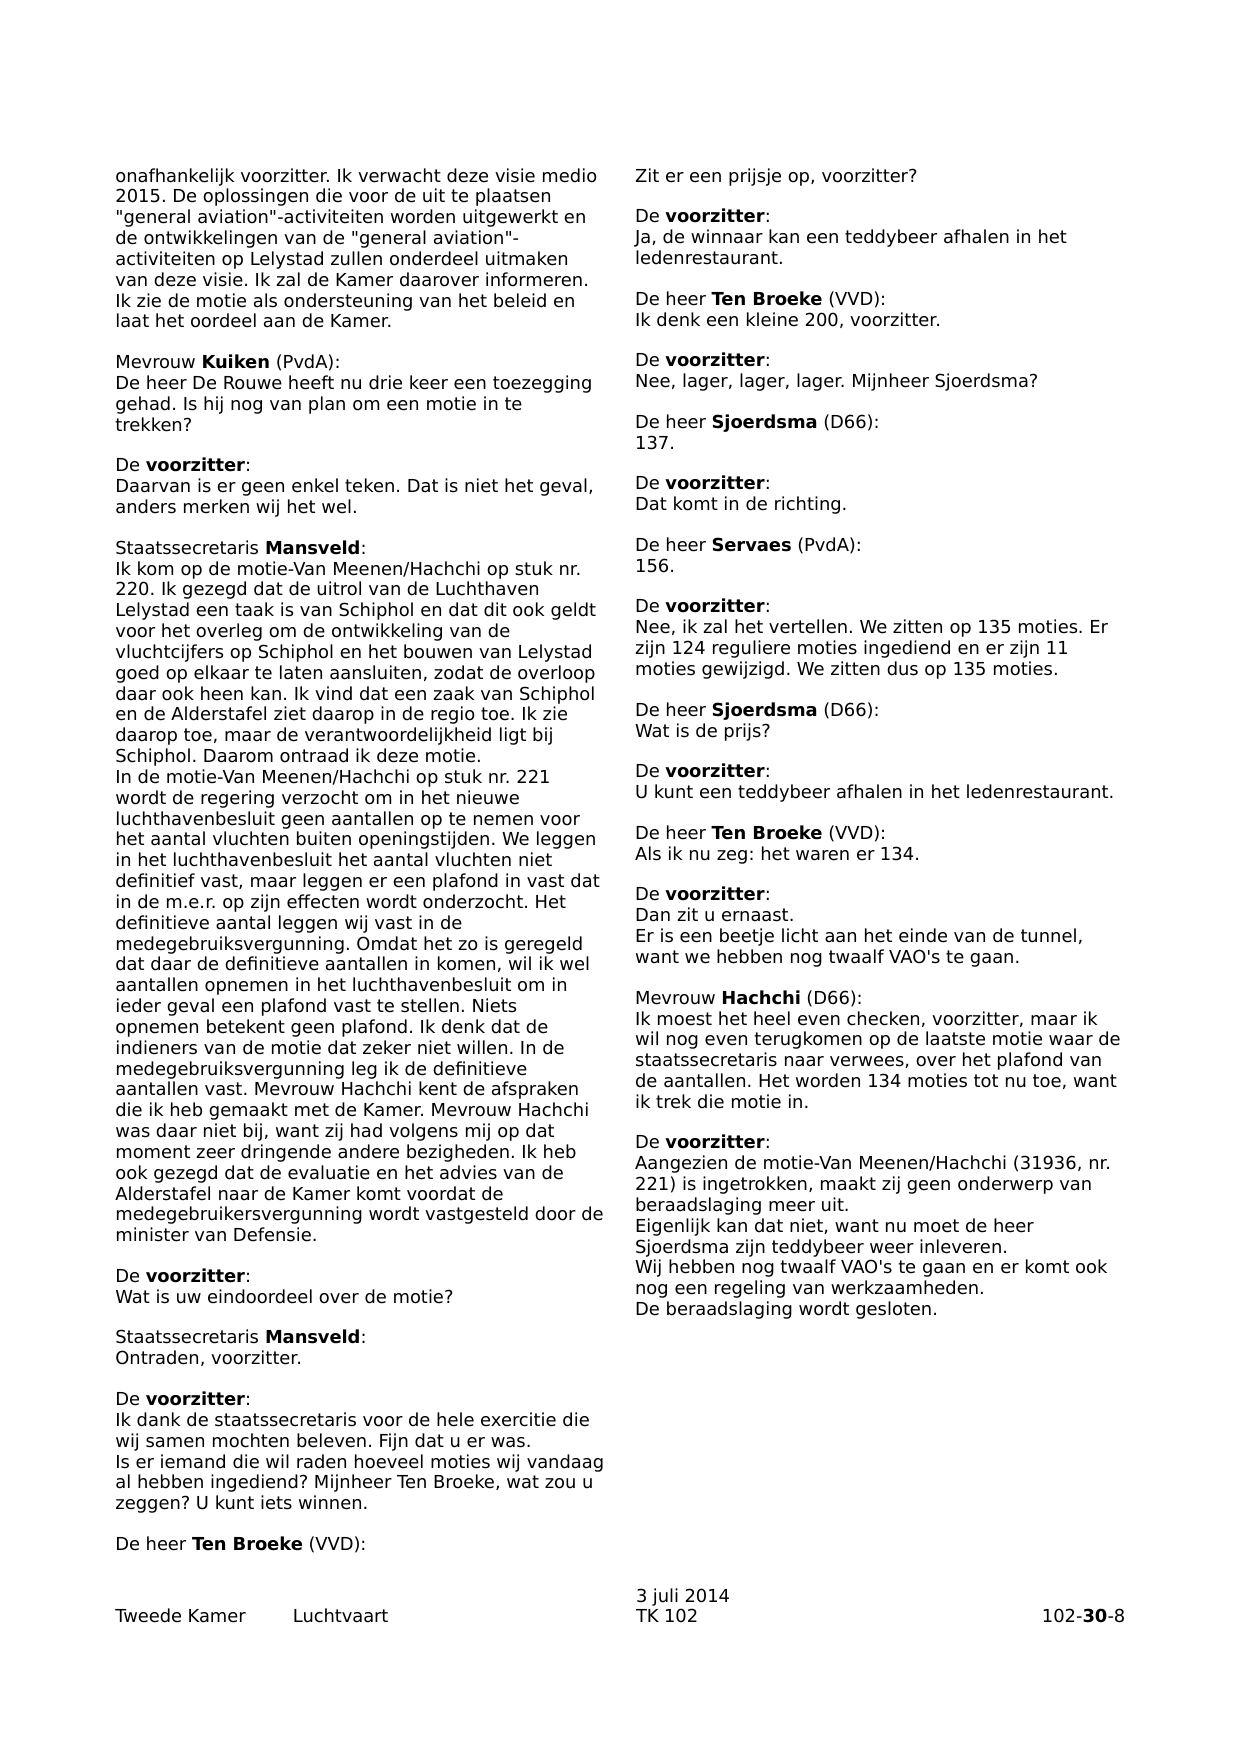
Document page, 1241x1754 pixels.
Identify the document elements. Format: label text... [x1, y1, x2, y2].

text De voorzitter: [115, 1389, 605, 1410]
text Zit er een prijsje op, voorzitter? [635, 165, 1125, 186]
text De voorzitter: [635, 206, 1125, 227]
text Mevrouw Kuiken (PvdA): [115, 352, 605, 373]
text Wat is de prijs? [635, 720, 1125, 741]
text De heer Servaes (PvdA): [635, 535, 1125, 556]
text Ik kom op de motie-Van Meenen/Hachchi op stuk nr. 220. Ik gezegd dat de uitrol van de Luchthaven Lelystad een taak is van Schiphol en dat dit ook geldt voor het overleg om de ontwikkeling van de vluchtcijfers op Schiphol en het bouwen van Lelystad goed op elkaar te laten aansluiten, zodat de overloop daar ook heen kan. Ik vind dat een zaak van Schiphol en de Alderstafel ziet daarop in de regio toe. Ik zie daarop toe, maar de verantwoordelijkheid ligt bij Schiphol. Daarom ontraad ik deze motie. [115, 558, 605, 767]
text Als ik nu zeg: het waren er 134. [635, 843, 1125, 864]
text De heer Ten Broeke (VVD): [635, 288, 1125, 309]
text De voorzitter: [115, 1266, 605, 1287]
text Ontraden, voorzitter. [115, 1348, 605, 1369]
text De heer Ten Broeke (VVD): [635, 823, 1125, 843]
text De voorzitter: [635, 761, 1125, 782]
text De heer Sjoerdsma (D66): [635, 412, 1125, 432]
text Staatssecretaris Mansveld: [115, 1327, 605, 1348]
text De heer De Rouwe heeft nu drie keer een toezegging gehad. Is hij nog van plan om een motie in te trekken? [115, 373, 605, 435]
text onafhankelijk voorzitter. Ik verwacht deze visie medio 2015. De oplossingen die voor de uit te plaatsen "general aviation"-activiteiten worden uitgewerkt en de ontwikkelingen van de "general aviation"-activiteiten op Lelystad zullen onderdeel uitmaken van deze visie. Ik zal de Kamer daarover informeren. Ik zie de motie als ondersteuning van het beleid en laat het oordeel aan de Kamer. [115, 165, 605, 332]
text Wat is uw eindoordeel over de motie? [115, 1287, 605, 1307]
text Ja, de winnaar kan een teddybeer afhalen in het ledenrestaurant. [635, 227, 1125, 268]
text Aangezien de motie-Van Meenen/Hachchi (31936, nr. 221) is ingetrokken, maakt zij geen onderwerp van beraadslaging meer uit. [635, 1153, 1125, 1216]
text Staatssecretaris Mansveld: [115, 538, 605, 558]
text In de motie-Van Meenen/Hachchi op stuk nr. 221 wordt de regering verzocht om in het nieuwe luchthavenbesluit geen aantallen op te nemen voor het aantal vluchten buiten openingstijden. We leggen in het luchthavenbesluit het aantal vluchten niet definitief vast, maar leggen er een plafond in vast dat in de m.e.r. op zijn effecten wordt onderzocht. Het definitieve aantal leggen wij vast in de medegebruiksvergunning. Omdat het zo is geregeld dat daar de definitieve aantallen in komen, wil ik wel aantallen opnemen in het luchthavenbesluit om in ieder geval een plafond vast te stellen. Niets opnemen betekent geen plafond. Ik denk dat de indieners van de motie dat zeker niet willen. In de medegebruiksvergunning leg ik de definitieve aantallen vast. Mevrouw Hachchi kent de afspraken die ik heb gemaakt met de Kamer. Mevrouw Hachchi was daar niet bij, want zij had volgens mij op dat moment zeer dringende andere bezigheden. Ik heb ook gezegd dat de evaluatie en het advies van de Alderstafel naar de Kamer komt voordat de medegebruikersvergunning wordt vastgesteld door de minister van Defensie. [115, 767, 605, 1246]
text De voorzitter: [635, 1132, 1125, 1153]
text 137. [635, 432, 1125, 453]
text Dan zit u ernaast. [635, 905, 1125, 926]
text De voorzitter: [635, 473, 1125, 494]
text Mevrouw Hachchi (D66): [635, 987, 1125, 1008]
text De beraadslaging wordt gesloten. [635, 1299, 1125, 1320]
text Dat komt in de richting. [635, 494, 1125, 515]
text Daarvan is er geen enkel teken. Dat is niet het geval, anders merken wij het wel. [115, 476, 605, 518]
text Wij hebben nog twaalf VAO's te gaan en er komt ook nog een regeling van werkzaamheden. [635, 1257, 1125, 1299]
text Ik moest het heel even checken, voorzitter, maar ik wil nog even terugkomen op de laatste motie waar de staatssecretaris naar verwees, over het plafond van de aantallen. Het worden 134 moties tot nu toe, want ik trek die motie in. [635, 1008, 1125, 1112]
text Eigenlijk kan dat niet, want nu moet de heer Sjoerdsma zijn teddybeer weer inleveren. [635, 1216, 1125, 1257]
text Er is een beetje licht aan het einde van de tunnel, want we hebben nog twaalf VAO's te gaan. [635, 926, 1125, 967]
text De voorzitter: [115, 455, 605, 476]
text Is er iemand die wil raden hoeveel moties wij vandaag al hebben ingediend? Mijnheer Ten Broeke, wat zou u zeggen? U kunt iets winnen. [115, 1451, 605, 1514]
text De voorzitter: [635, 596, 1125, 617]
text Ik dank de staatssecretaris voor de hele exercitie die wij samen mochten beleven. Fijn dat u er was. [115, 1410, 605, 1451]
text De heer Ten Broeke (VVD): [115, 1534, 605, 1554]
text Nee, ik zal het vertellen. We zitten op 135 moties. Er zijn 124 reguliere moties ingediend en er zijn 11 moties gewijzigd. We zitten dus op 135 moties. [635, 617, 1125, 679]
text U kunt een teddybeer afhalen in het ledenrestaurant. [635, 782, 1125, 803]
text De voorzitter: [635, 884, 1125, 905]
text Ik denk een kleine 200, voorzitter. [635, 309, 1125, 330]
text De heer Sjoerdsma (D66): [635, 699, 1125, 720]
text De voorzitter: [635, 350, 1125, 371]
text 156. [635, 556, 1125, 576]
text Nee, lager, lager, lager. Mijnheer Sjoerdsma? [635, 371, 1125, 392]
